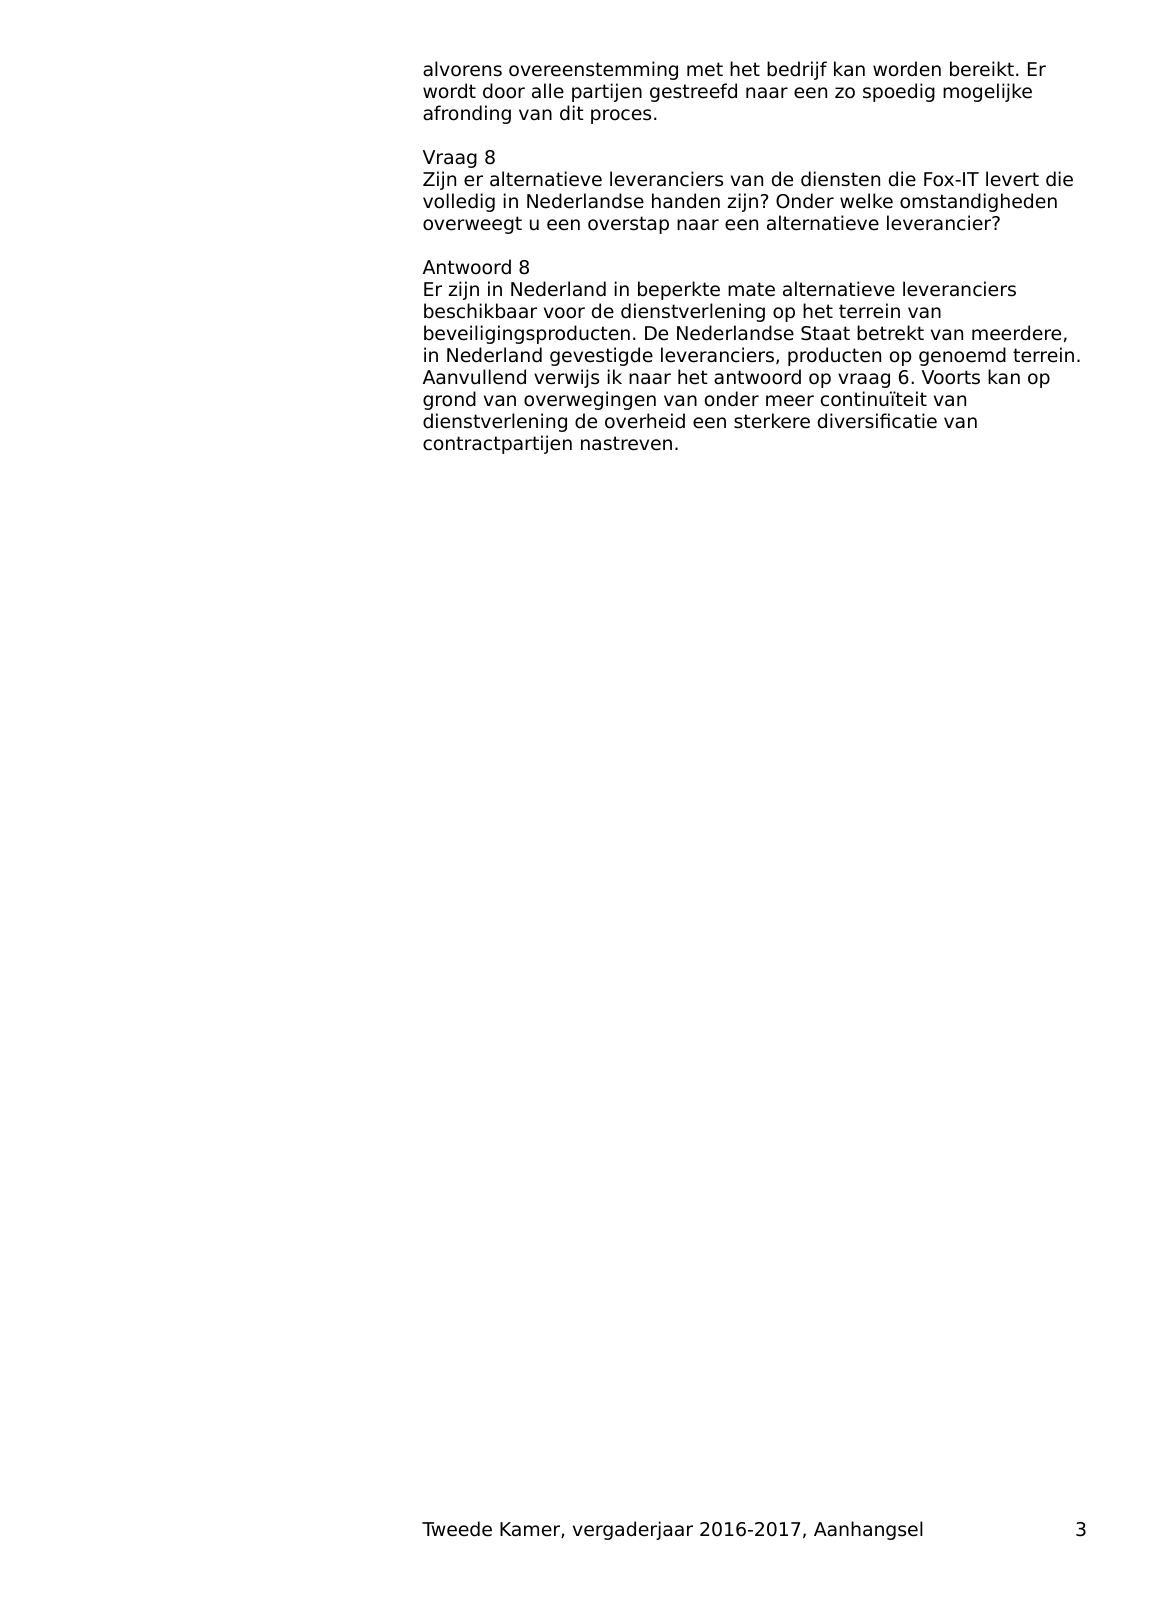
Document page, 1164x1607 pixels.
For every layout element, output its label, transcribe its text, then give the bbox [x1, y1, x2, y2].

text Zijn er alternatieve leveranciers van de diensten die Fox-IT levert die volledig in Nederlandse handen zijn? Onder welke omstandigheden overweegt u een overstap naar een alternatieve leverancier? [422, 169, 1087, 235]
text Er zijn in Nederland in beperkte mate alternatieve leveranciers beschikbaar voor de dienstverlening op het terrein van beveiligingsproducten. De Nederlandse Staat betrekt van meerdere, in Nederland gevestigde leveranciers, producten op genoemd terrein. Aanvullend verwijs ik naar het antwoord op vraag 6. Voorts kan op grond van overwegingen van onder meer continuïteit van dienstverlening de overheid een sterkere diversificatie van contractpartijen nastreven. [422, 279, 1087, 455]
text Antwoord 8 [422, 257, 1087, 279]
text Vraag 8 [422, 147, 1087, 169]
text alvorens overeenstemming met het bedrijf kan worden bereikt. Er wordt door alle partijen gestreefd naar een zo spoedig mogelijke afronding van dit proces. [422, 59, 1087, 125]
